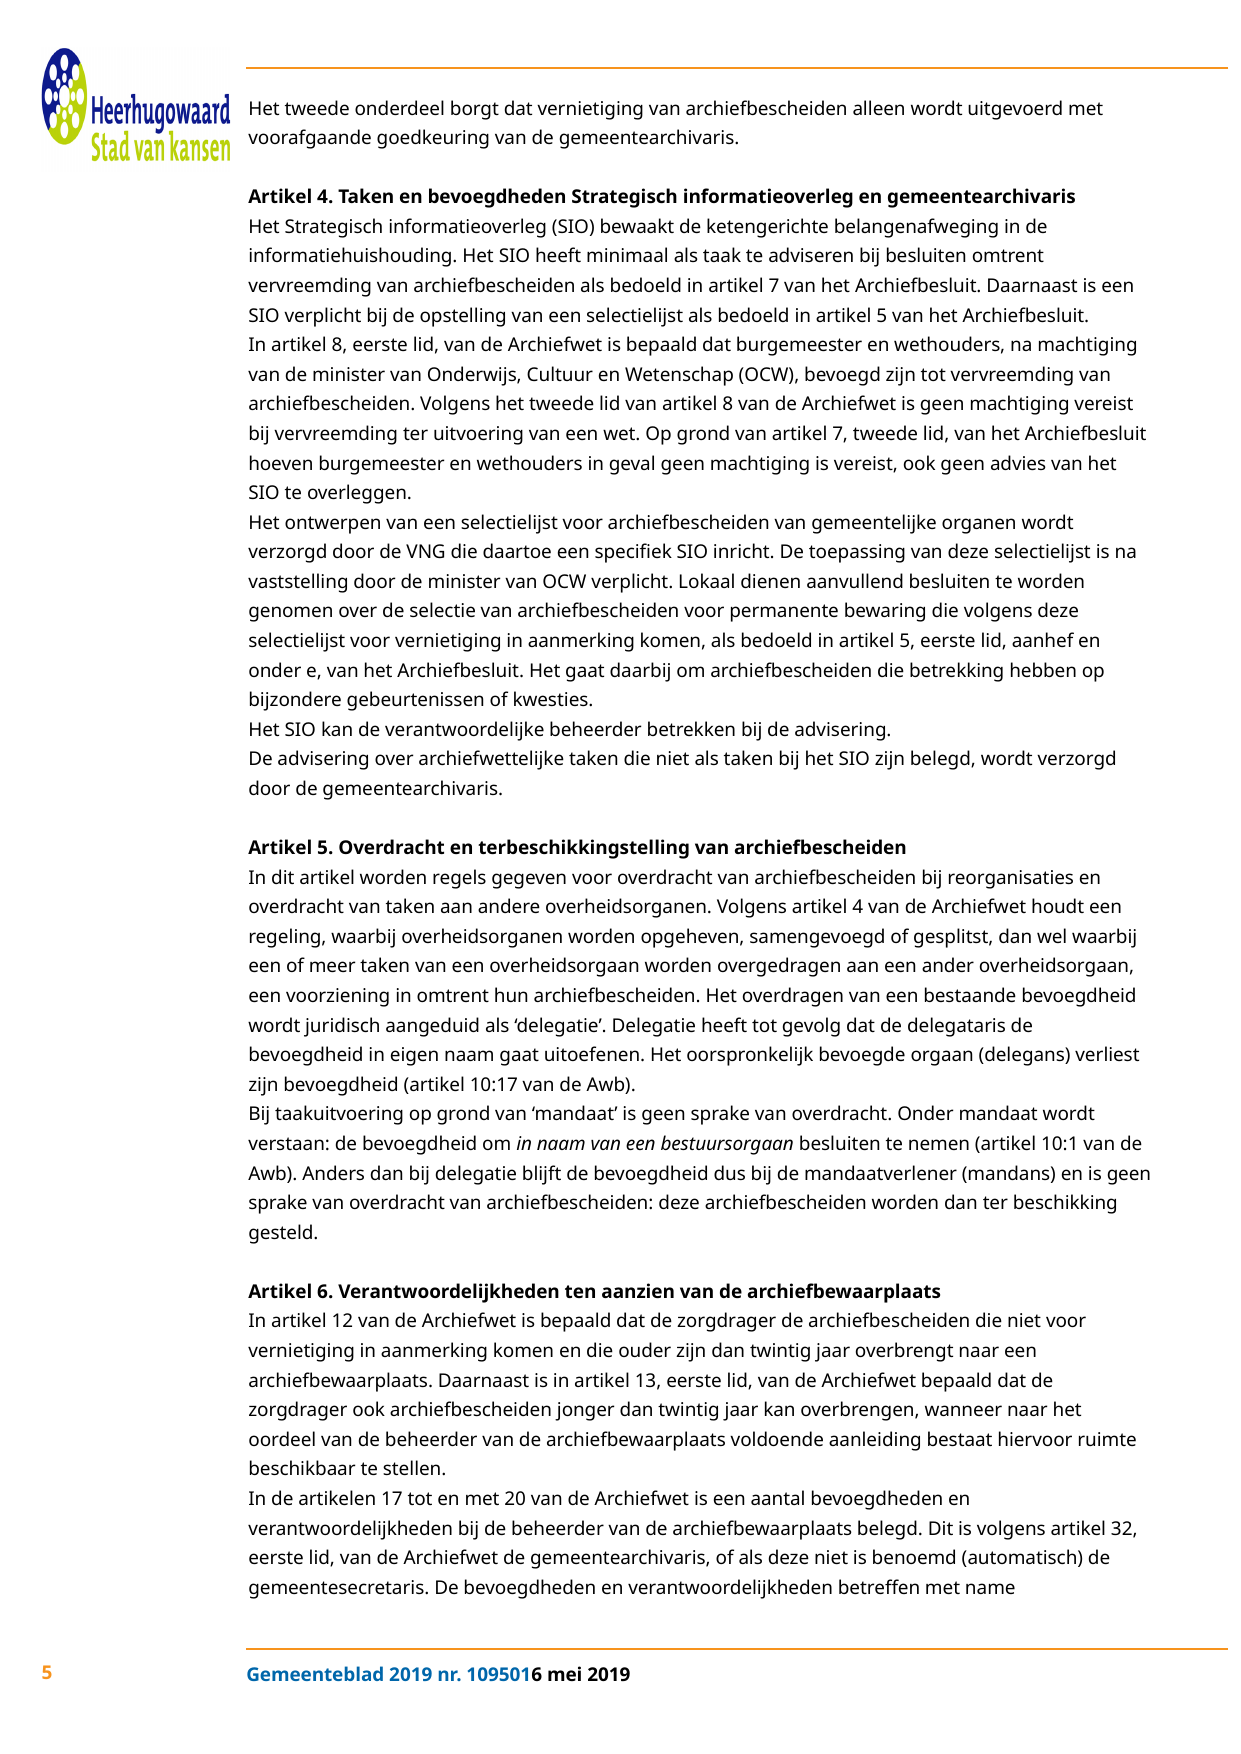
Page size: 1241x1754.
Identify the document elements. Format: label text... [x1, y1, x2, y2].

text Het ontwerpen van een selectielijst voor archiefbescheiden van gemeentelijke organen wordt verzorgd door de VNG die daartoe een specifiek SIO inricht. De toepassing van deze selectielijst is na vaststelling door de minister van OCW verplicht. Lokaal dienen aanvullend besluiten te worden genomen over de selectie van archiefbescheiden voor permanente bewaring die volgens deze selectielijst voor vernietiging in aanmerking komen, als bedoeld in artikel 5, eerste lid, aanhef en onder e, van het Archiefbesluit. Het gaat daarbij om archiefbescheiden die betrekking hebben op bijzondere gebeurtenissen of kwesties. [248, 509, 1152, 712]
text Het SIO kan de verantwoordelijke beheerder betrekken bij de advisering. [248, 716, 1152, 742]
text Artikel 5. Overdracht en terbeschikkingstelling van archiefbescheiden [248, 834, 1152, 860]
text Artikel 4. Taken en bevoegdheden Strategisch informatieoverleg en gemeentearchivaris [248, 183, 1152, 209]
text Het tweede onderdeel borgt dat vernietiging van archiefbescheiden alleen wordt uitgevoerd met voorafgaande goedkeuring van de gemeentearchivaris. [248, 95, 1152, 150]
text In de artikelen 17 tot en met 20 van de Archiefwet is een aantal bevoegdheden en verantwoordelijkheden bij de beheerder van de archiefbewaarplaats belegd. Dit is volgens artikel 32, eerste lid, van de Archiefwet de gemeentearchivaris, of als deze niet is benoemd (automatisch) de gemeentesecretaris. De bevoegdheden en verantwoordelijkheden betreffen met name [248, 1485, 1152, 1600]
text In artikel 8, eerste lid, van de Archiefwet is bepaald dat burgemeester en wethouders, na machtiging van de minister van Onderwijs, Cultuur en Wetenschap (OCW), bevoegd zijn tot vervreemding van archiefbescheiden. Volgens het tweede lid van artikel 8 van de Archiefwet is geen machtiging vereist bij vervreemding ter uitvoering van een wet. Op grond van artikel 7, tweede lid, van het Archiefbesluit hoeven burgemeester en wethouders in geval geen machtiging is vereist, ook geen advies van het SIO te overleggen. [248, 331, 1152, 505]
text In dit artikel worden regels gegeven voor overdracht van archiefbescheiden bij reorganisaties en overdracht van taken aan andere overheidsorganen. Volgens artikel 4 van de Archiefwet houdt een regeling, waarbij overheidsorganen worden opgeheven, samengevoegd of gesplitst, dan wel waarbij een of meer taken van een overheidsorgaan worden overgedragen aan een ander overheidsorgaan, een voorziening in omtrent hun archiefbescheiden. Het overdragen van een bestaande bevoegdheid wordt juridisch aangeduid als ‘delegatie’. Delegatie heeft tot gevolg dat de delegataris de bevoegdheid in eigen naam gaat uitoefenen. Het oorspronkelijk bevoegde orgaan (delegans) verliest zijn bevoegdheid (artikel 10:17 van de Awb). [248, 864, 1152, 1097]
text Bij taakuitvoering op grond van ‘mandaat’ is geen sprake van overdracht. Onder mandaat wordt verstaan: de bevoegdheid om in naam van een bestuursorgaan besluiten te nemen (artikel 10:1 van de Awb). Anders dan bij delegatie blijft de bevoegdheid dus bij de mandaatverlener (mandans) en is geen sprake van overdracht van archiefbescheiden: deze archiefbescheiden worden dan ter beschikking gesteld. [248, 1101, 1152, 1245]
text In artikel 12 van de Archiefwet is bepaald dat de zorgdrager de archiefbescheiden die niet voor vernietiging in aanmerking komen en die ouder zijn dan twintig jaar overbrengt naar een archiefbewaarplaats. Daarnaast is in artikel 13, eerste lid, van de Archiefwet bepaald dat de zorgdrager ook archiefbescheiden jonger dan twintig jaar kan overbrengen, wanneer naar het oordeel van de beheerder van de archiefbewaarplaats voldoende aanleiding bestaat hiervoor ruimte beschikbaar te stellen. [248, 1308, 1152, 1481]
text Artikel 6. Verantwoordelijkheden ten aanzien van de archiefbewaarplaats [248, 1278, 1152, 1304]
text Het Strategisch informatieoverleg (SIO) bewaakt de ketengerichte belangenafweging in de informatiehuishouding. Het SIO heeft minimaal als taak te adviseren bij besluiten omtrent vervreemding van archiefbescheiden als bedoeld in artikel 7 van het Archiefbesluit. Daarnaast is een SIO verplicht bij de opstelling van een selectielijst als bedoeld in artikel 5 van het Archiefbesluit. [248, 213, 1152, 328]
picture [41, 47, 231, 172]
text De advisering over archiefwettelijke taken die niet als taken bij het SIO zijn belegd, wordt verzorgd door de gemeentearchivaris. [248, 746, 1152, 801]
